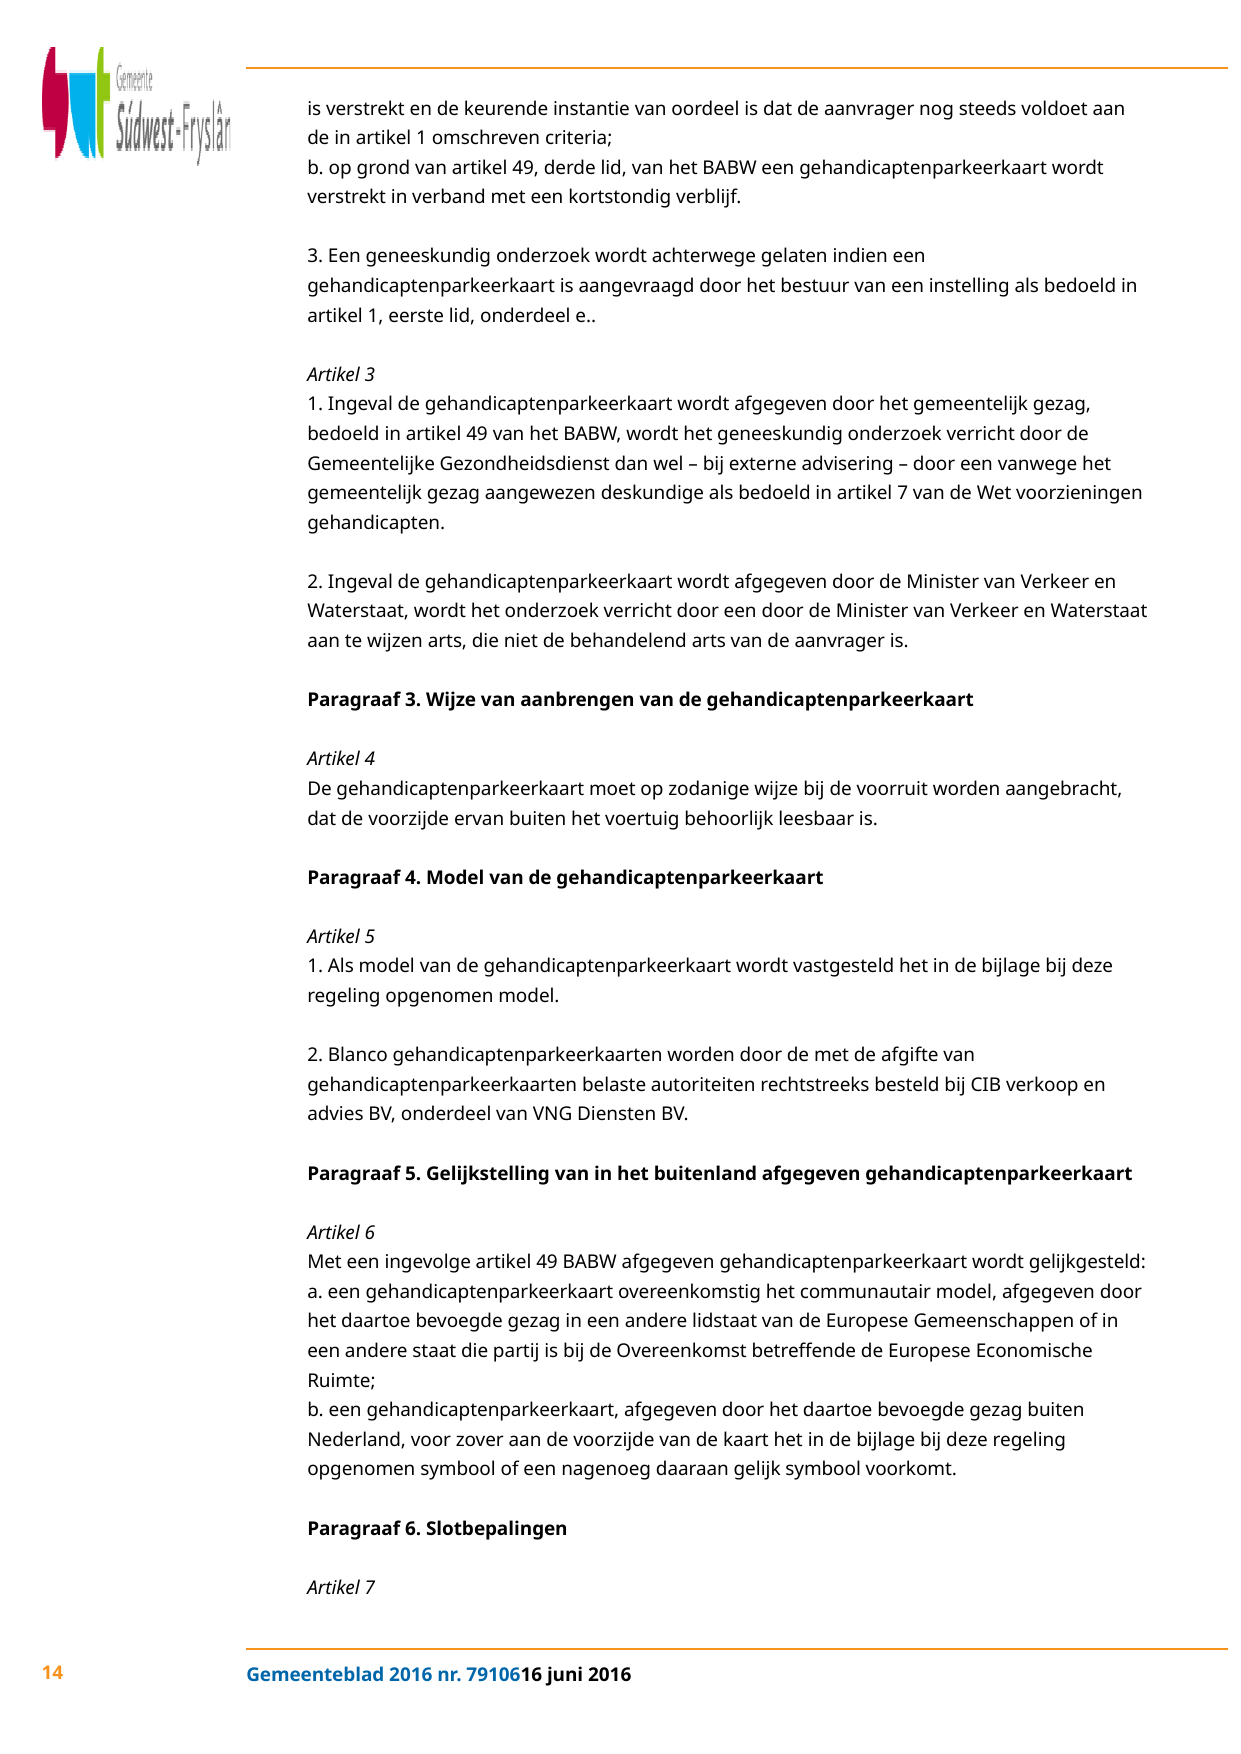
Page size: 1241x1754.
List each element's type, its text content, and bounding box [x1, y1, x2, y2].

list Artikel 3 [248, 361, 1152, 387]
list Paragraaf 3. Wijze van aanbrengen van de gehandicaptenparkeerkaart [248, 686, 1152, 712]
list 2. Blanco gehandicaptenparkeerkaarten worden door de met de afgifte van gehandicaptenparkeerkaarten belaste autoriteiten rechtstreeks besteld bij CIB verkoop en advies BV, onderdeel van VNG Diensten BV. [248, 1041, 1152, 1126]
list Paragraaf 4. Model van de gehandicaptenparkeerkaart [248, 864, 1152, 890]
list Artikel 6 [248, 1219, 1152, 1245]
list 3. Een geneeskundig onderzoek wordt achterwege gelaten indien een gehandicaptenparkeerkaart is aangevraagd door het bestuur van een instelling als bedoeld in artikel 1, eerste lid, onderdeel e.. [248, 243, 1152, 328]
list 1. Als model van de gehandicaptenparkeerkaart wordt vastgesteld het in de bijlage bij deze regeling opgenomen model. [248, 953, 1152, 1008]
list b. een gehandicaptenparkeerkaart, afgegeven door het daartoe bevoegde gezag buiten Nederland, voor zover aan de voorzijde van de kaart het in de bijlage bij deze regeling opgenomen symbool of een nagenoeg daaraan gelijk symbool voorkomt. [248, 1396, 1152, 1481]
list De gehandicaptenparkeerkaart moet op zodanige wijze bij de voorruit worden aangebracht, dat de voorzijde ervan buiten het voertuig behoorlijk leesbaar is. [248, 775, 1152, 831]
list 2. Ingeval de gehandicaptenparkeerkaart wordt afgegeven door de Minister van Verkeer en Waterstaat, wordt het onderzoek verricht door een door de Minister van Verkeer en Waterstaat aan te wijzen arts, die niet de behandelend arts van de aanvrager is. [248, 568, 1152, 653]
list Paragraaf 6. Slotbepalingen [248, 1515, 1152, 1541]
list Paragraaf 5. Gelijkstelling van in het buitenland afgegeven gehandicaptenparkeerkaart [248, 1160, 1152, 1186]
list Met een ingevolge artikel 49 BABW afgegeven gehandicaptenparkeerkaart wordt gelijkgesteld: [248, 1248, 1152, 1274]
list Artikel 7 [248, 1574, 1152, 1600]
list b. op grond van artikel 49, derde lid, van het BABW een gehandicaptenparkeerkaart wordt verstrekt in verband met een kortstondig verblijf. [248, 154, 1152, 209]
list a. een gehandicaptenparkeerkaart overeenkomstig het communautair model, afgegeven door het daartoe bevoegde gezag in een andere lidstaat van de Europese Gemeenschappen of in een andere staat die partij is bij de Overeenkomst betreffende de Europese Economische Ruimte; [248, 1278, 1152, 1393]
list Artikel 5 [248, 923, 1152, 949]
list Artikel 4 [248, 746, 1152, 771]
list 1. Ingeval de gehandicaptenparkeerkaart wordt afgegeven door het gemeentelijk gezag, bedoeld in artikel 49 van het BABW, wordt het geneeskundig onderzoek verricht door de Gemeentelijke Gezondheidsdienst dan wel – bij externe advisering – door een vanwege het gemeentelijk gezag aangewezen deskundige als bedoeld in artikel 7 van de Wet voorzieningen gehandicapten. [248, 391, 1152, 535]
picture [41, 47, 231, 172]
list is verstrekt en de keurende instantie van oordeel is dat de aanvrager nog steeds voldoet aan de in artikel 1 omschreven criteria; [248, 95, 1152, 150]
